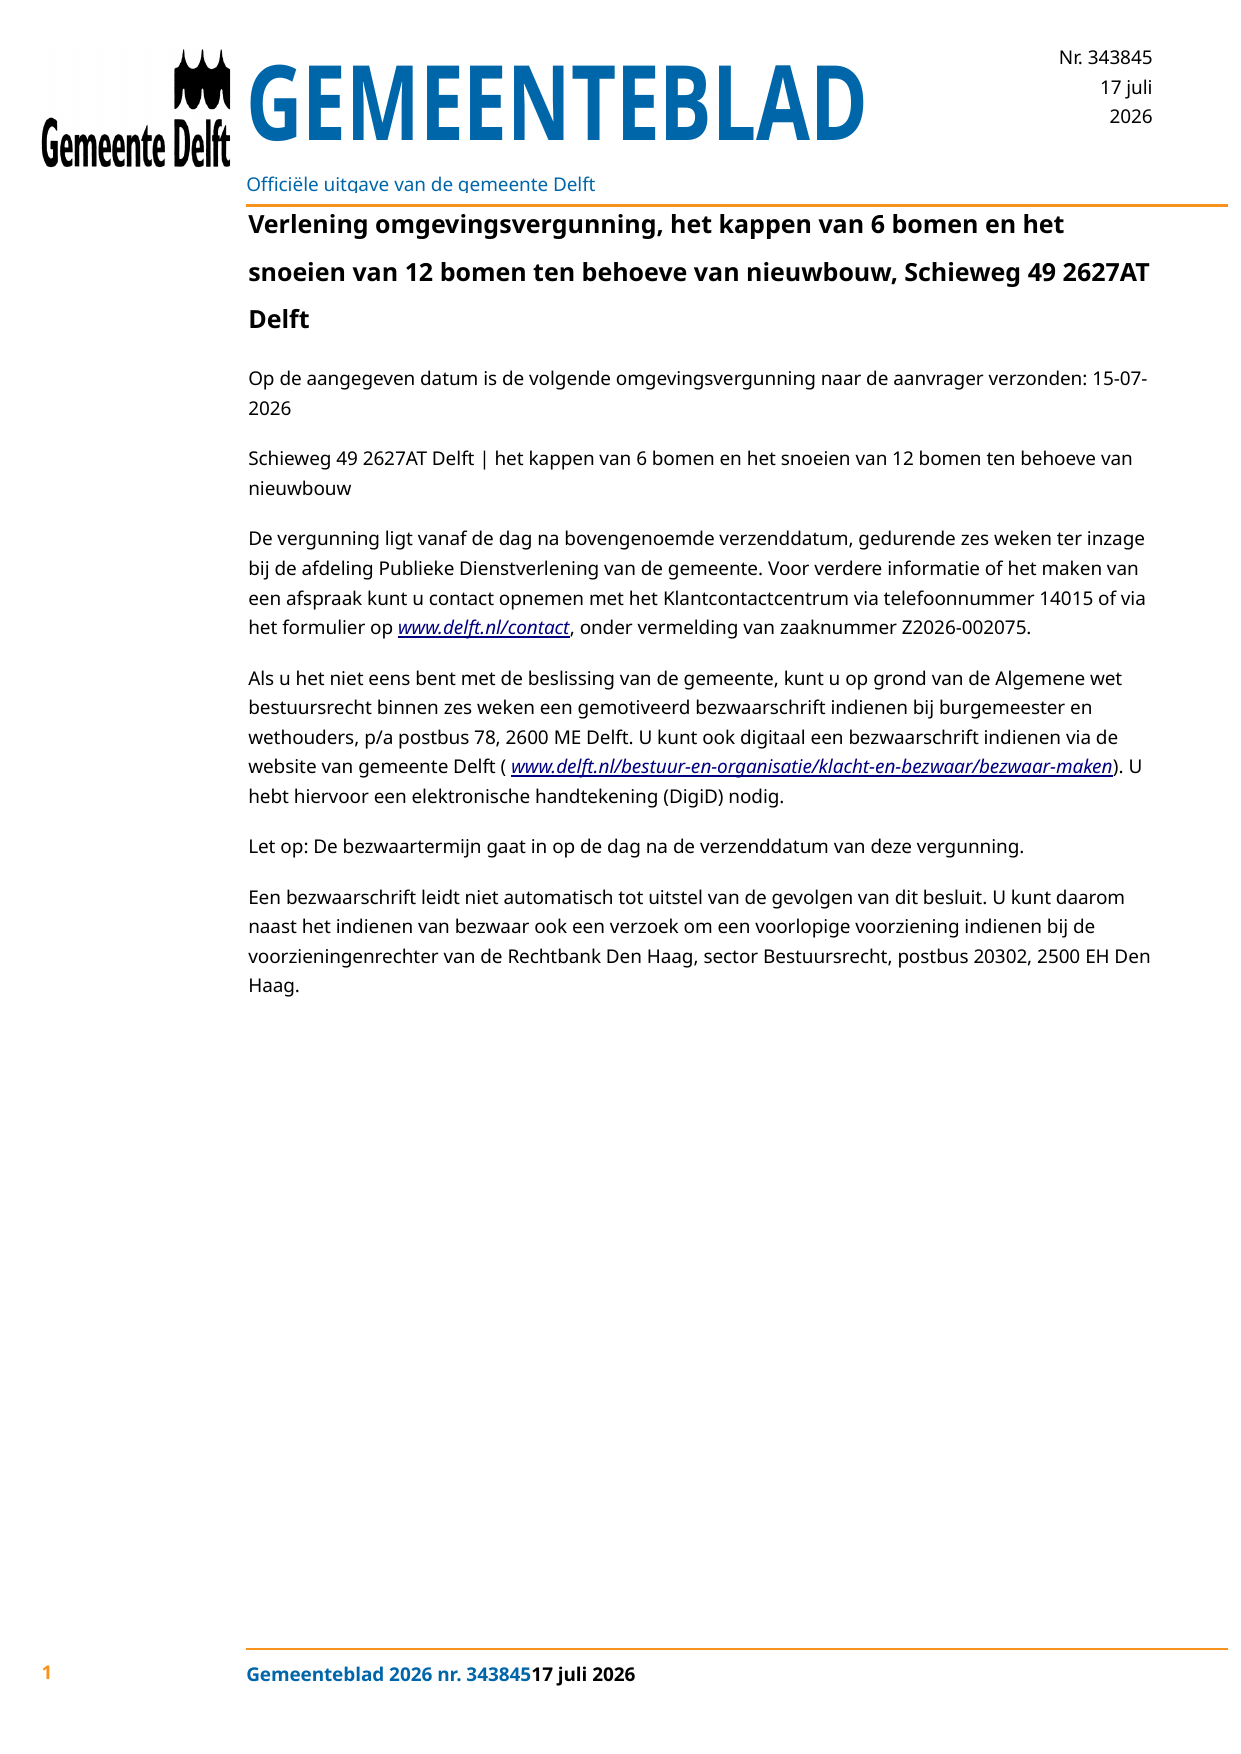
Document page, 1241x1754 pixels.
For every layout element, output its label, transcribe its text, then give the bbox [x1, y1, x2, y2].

text De vergunning ligt vanaf de dag na bovengenoemde verzenddatum, gedurende zes weken ter inzage bij de afdeling Publieke Dienstverlening van de gemeente. Voor verdere informatie of het maken van een afspraak kunt u contact opnemen met het Klantcontactcentrum via telefoonnummer 14015 of via het formulier op www.delft.nl/contact, onder vermelding van zaaknummer Z2026-002075. [248, 526, 1152, 640]
text Schieweg 49 2627AT Delft | het kappen van 6 bomen en het snoeien van 12 bomen ten behoeve van nieuwbouw [248, 446, 1152, 501]
text Op de aangegeven datum is de volgende omgevingsvergunning naar de aanvrager verzonden: 15-07-2026 [248, 366, 1152, 421]
text Verlening omgevingsvergunning, het kappen van 6 bomen en het snoeien van 12 bomen ten behoeve van nieuwbouw, Schieweg 49 2627AT Delft [248, 207, 1152, 336]
picture [41, 47, 231, 172]
text Een bezwaarschrift leidt niet automatisch tot uitstel van de gevolgen van dit besluit. U kunt daarom naast het indienen van bezwaar ook een verzoek om een voorlopige voorziening indienen bij de voorzieningenrechter van de Rechtbank Den Haag, sector Bestuursrecht, postbus 20302, 2500 EH Den Haag. [248, 884, 1152, 998]
text Als u het niet eens bent met de beslissing van de gemeente, kunt u op grond van de Algemene wet bestuursrecht binnen zes weken een gemotiveerd bezwaarschrift indienen bij burgemeester en wethouders, p/a postbus 78, 2600 ME Delft. U kunt ook digitaal een bezwaarschrift indienen via de website van gemeente Delft ( www.delft.nl/bestuur-en-organisatie/klacht-en-bezwaar/bezwaar-maken). U hebt hiervoor een elektronische handtekening (DigiD) nodig. [248, 665, 1152, 809]
text Let op: De bezwaartermijn gaat in op de dag na de verzenddatum van deze vergunning. [248, 833, 1152, 859]
